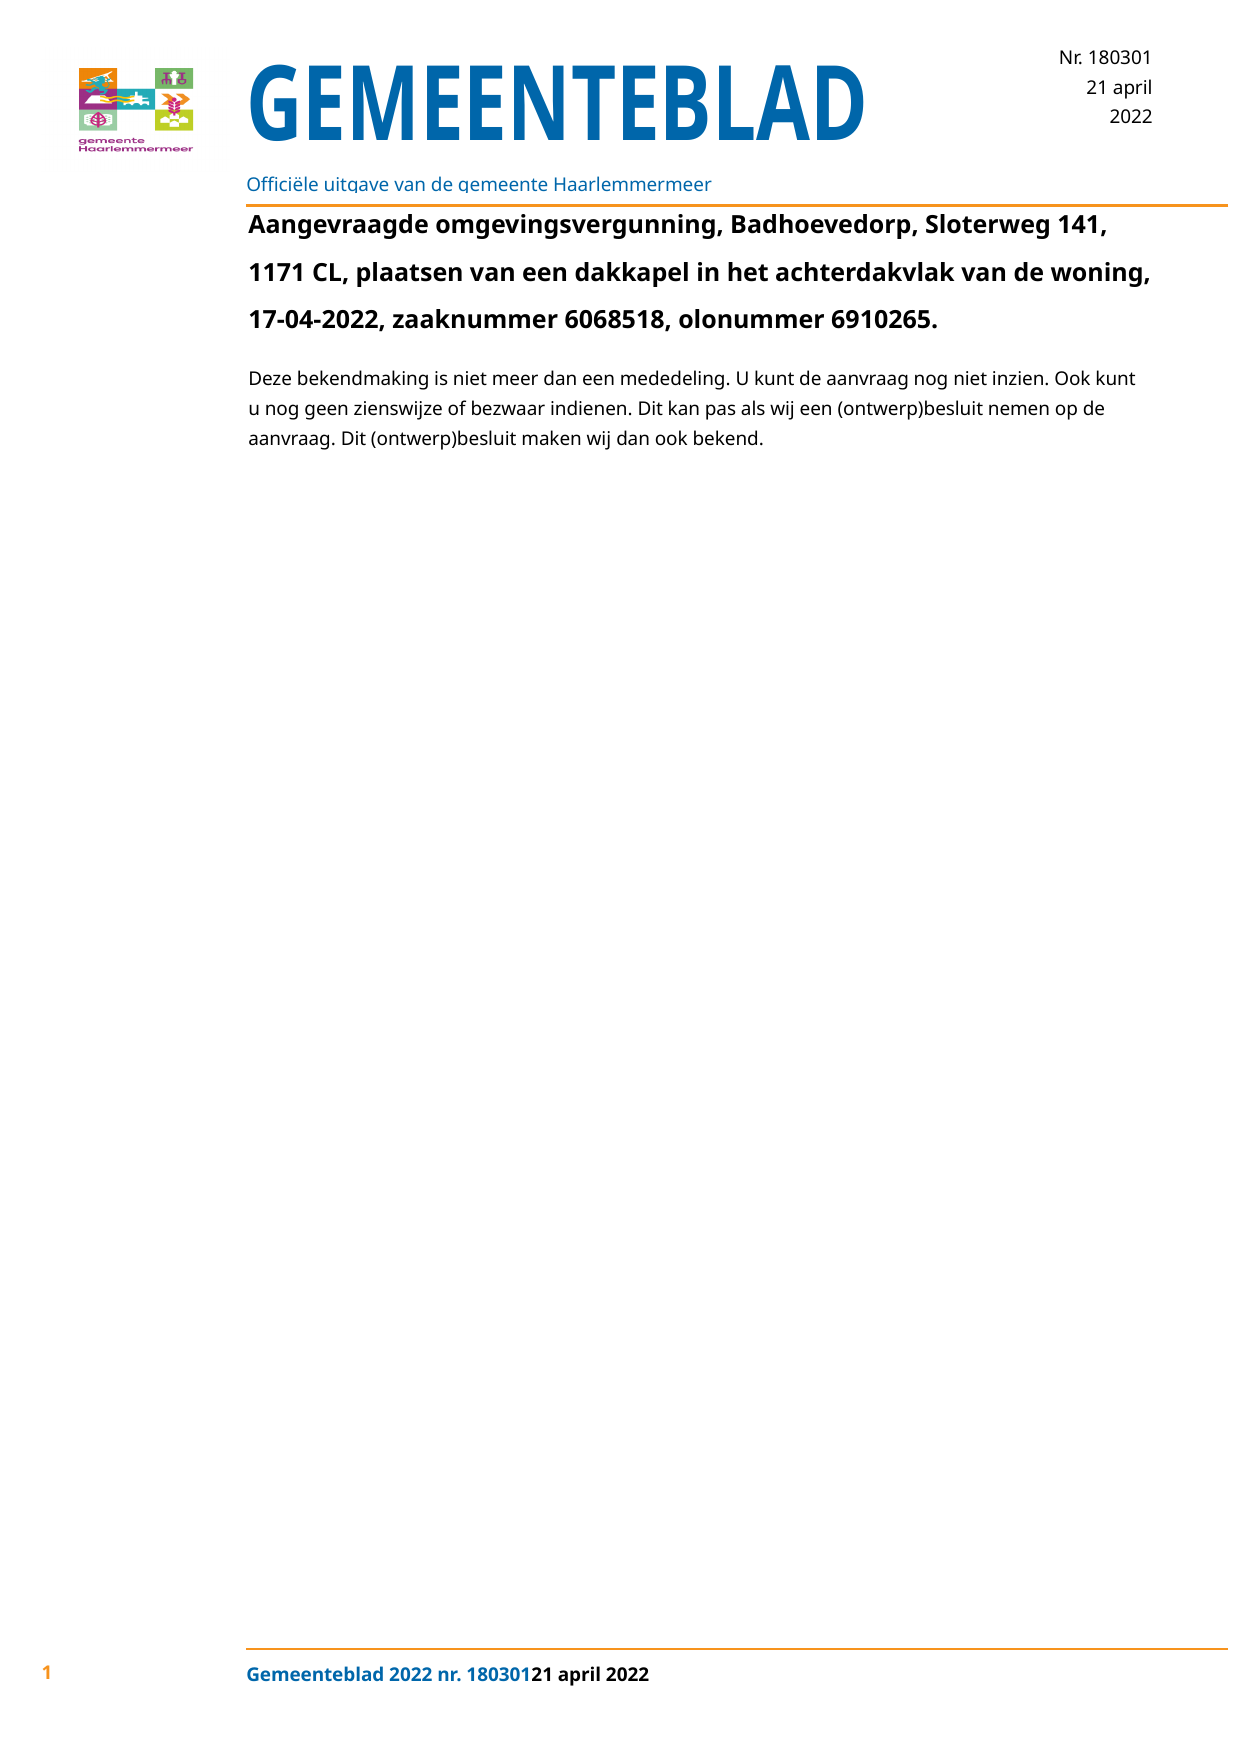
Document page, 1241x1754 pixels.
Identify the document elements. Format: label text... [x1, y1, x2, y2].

text Aangevraagde omgevingsvergunning, Badhoevedorp, Sloterweg 141, 1171 CL, plaatsen van een dakkapel in het achterdakvlak van de woning, 17-04-2022, zaaknummer 6068518, olonummer 6910265. [248, 207, 1152, 336]
picture [41, 47, 231, 172]
text Deze bekendmaking is niet meer dan een mededeling. U kunt de aanvraag nog niet inzien. Ook kunt u nog geen zienswijze of bezwaar indienen. Dit kan pas als wij een (ontwerp)besluit nemen op de aanvraag. Dit (ontwerp)besluit maken wij dan ook bekend. [248, 366, 1152, 450]
